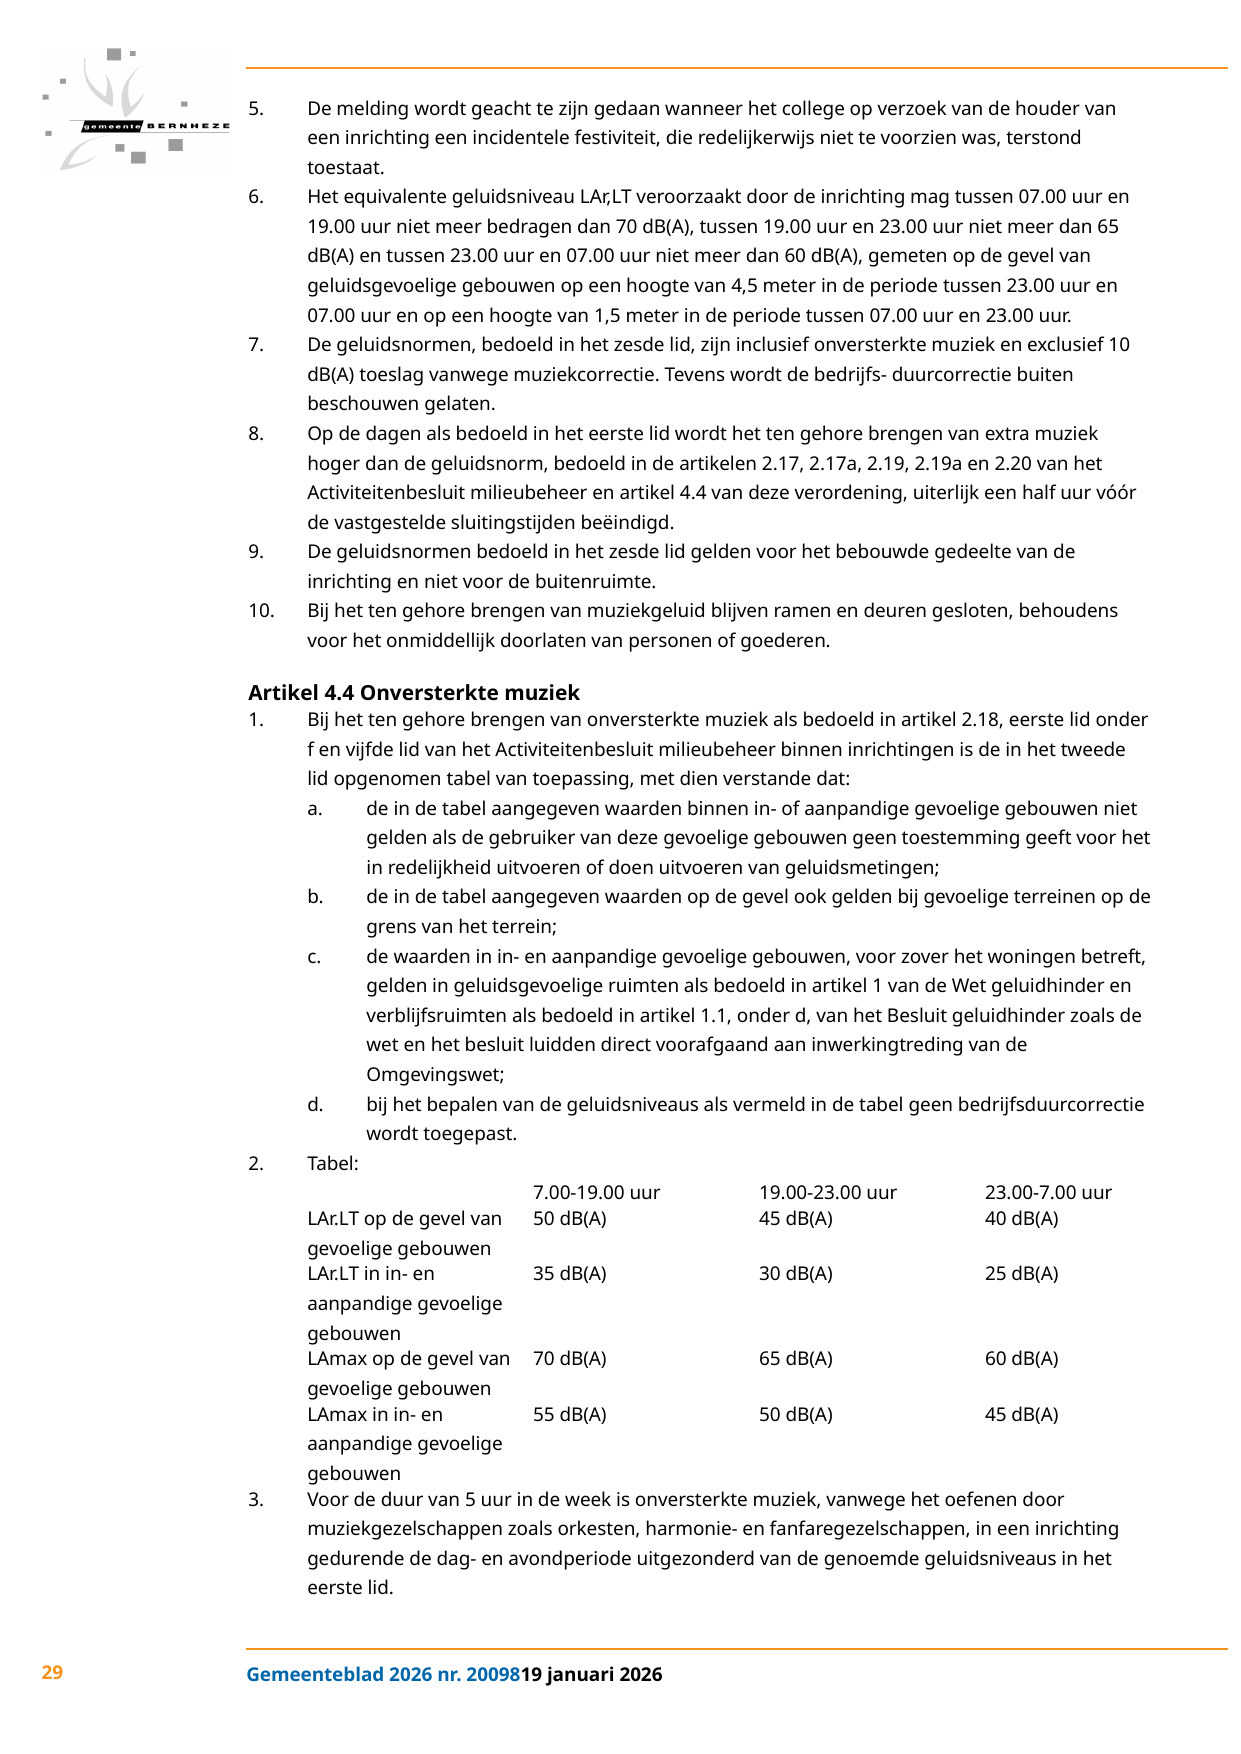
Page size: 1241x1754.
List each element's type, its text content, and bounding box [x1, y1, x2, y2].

list Bij het ten gehore brengen van onversterkte muziek als bedoeld in artikel 2.18, eerste lid onder f en vijfde lid van het Activiteitenbesluit milieubeheer binnen inrichtingen is de in het tweede lid opgenomen tabel van toepassing, met dien verstande dat: [248, 706, 1152, 791]
list de in de tabel aangegeven waarden op de gevel ook gelden bij gevoelige terreinen op de grens van het terrein; [307, 884, 1152, 939]
table_cell 50 dB(A) [533, 1205, 759, 1261]
table_cell 70 dB(A) [533, 1346, 759, 1401]
list De geluidsnormen, bedoeld in het zesde lid, zijn inclusief onversterkte muziek en exclusief 10 dB(A) toeslag vanwege muziekcorrectie. Tevens wordt de bedrijfs- duurcorrectie buiten beschouwen gelaten. [248, 331, 1152, 416]
list De melding wordt geacht te zijn gedaan wanneer het college op verzoek van de houder van een inrichting een incidentele festiviteit, die redelijkerwijs niet te voorzien was, terstond toestaat. [248, 95, 1152, 180]
table_cell LAmax in in- en aanpandige gevoelige gebouwen [307, 1401, 533, 1486]
text Artikel 4.4 Onversterkte muziek [248, 678, 1152, 706]
list de waarden in in- en aanpandige gevoelige gebouwen, voor zover het woningen betreft, gelden in geluidsgevoelige ruimten als bedoeld in artikel 1 van de Wet geluidhinder en verblijfsruimten als bedoeld in artikel 1.1, onder d, van het Besluit geluidhinder zoals de wet en het besluit luidden direct voorafgaand aan inwerkingtreding van de Omgevingswet; [307, 943, 1152, 1087]
table_cell 45 dB(A) [985, 1401, 1211, 1486]
list Voor de duur van 5 uur in de week is onversterkte muziek, vanwege het oefenen door muziekgezelschappen zoals orkesten, harmonie- en fanfaregezelschappen, in een inrichting gedurende de dag- en avondperiode uitgezonderd van de genoemde geluidsniveaus in het eerste lid. [248, 1486, 1152, 1600]
table_header [307, 1180, 533, 1205]
table_cell 40 dB(A) [985, 1205, 1211, 1261]
table_cell LAr.LT op de gevel van gevoelige gebouwen [307, 1205, 533, 1261]
table_cell 35 dB(A) [533, 1261, 759, 1346]
list De geluidsnormen bedoeld in het zesde lid gelden voor het bebouwde gedeelte van de inrichting en niet voor de buitenruimte. [248, 538, 1152, 594]
list bij het bepalen van de geluidsniveaus als vermeld in de tabel geen bedrijfsduurcorrectie wordt toegepast. [307, 1091, 1152, 1146]
picture [41, 47, 231, 172]
list Bij het ten gehore brengen van muziekgeluid blijven ramen en deuren gesloten, behoudens voor het onmiddellijk doorlaten van personen of goederen. [248, 598, 1152, 653]
list Tabel: [248, 1150, 1152, 1176]
table_cell 65 dB(A) [759, 1346, 985, 1401]
list Het equivalente geluidsniveau LAr,LT veroorzaakt door de inrichting mag tussen 07.00 uur en 19.00 uur niet meer bedragen dan 70 dB(A), tussen 19.00 uur en 23.00 uur niet meer dan 65 dB(A) en tussen 23.00 uur en 07.00 uur niet meer dan 60 dB(A), gemeten op de gevel van geluidsgevoelige gebouwen op een hoogte van 4,5 meter in de periode tussen 23.00 uur en 07.00 uur en op een hoogte van 1,5 meter in de periode tussen 07.00 uur en 23.00 uur. [248, 183, 1152, 328]
table_cell 25 dB(A) [985, 1261, 1211, 1346]
table_cell 30 dB(A) [759, 1261, 985, 1346]
table_cell 45 dB(A) [759, 1205, 985, 1261]
table_cell LAr.LT in in- en aanpandige gevoelige gebouwen [307, 1261, 533, 1346]
table_header 23.00-7.00 uur [985, 1180, 1211, 1205]
list Op de dagen als bedoeld in het eerste lid wordt het ten gehore brengen van extra muziek hoger dan de geluidsnorm, bedoeld in de artikelen 2.17, 2.17a, 2.19, 2.19a en 2.20 van het Activiteitenbesluit milieubeheer en artikel 4.4 van deze verordening, uiterlijk een half uur vóór de vastgestelde sluitingstijden beëindigd. [248, 420, 1152, 535]
table_header 7.00-19.00 uur [533, 1180, 759, 1205]
table_cell LAmax op de gevel van gevoelige gebouwen [307, 1346, 533, 1401]
table_header 19.00-23.00 uur [759, 1180, 985, 1205]
list de in de tabel aangegeven waarden binnen in- of aanpandige gevoelige gebouwen niet gelden als de gebruiker van deze gevoelige gebouwen geen toestemming geeft voor het in redelijkheid uitvoeren of doen uitvoeren van geluidsmetingen; [307, 795, 1152, 880]
table_cell 60 dB(A) [985, 1346, 1211, 1401]
table_cell 55 dB(A) [533, 1401, 759, 1486]
table_cell 50 dB(A) [759, 1401, 985, 1486]
